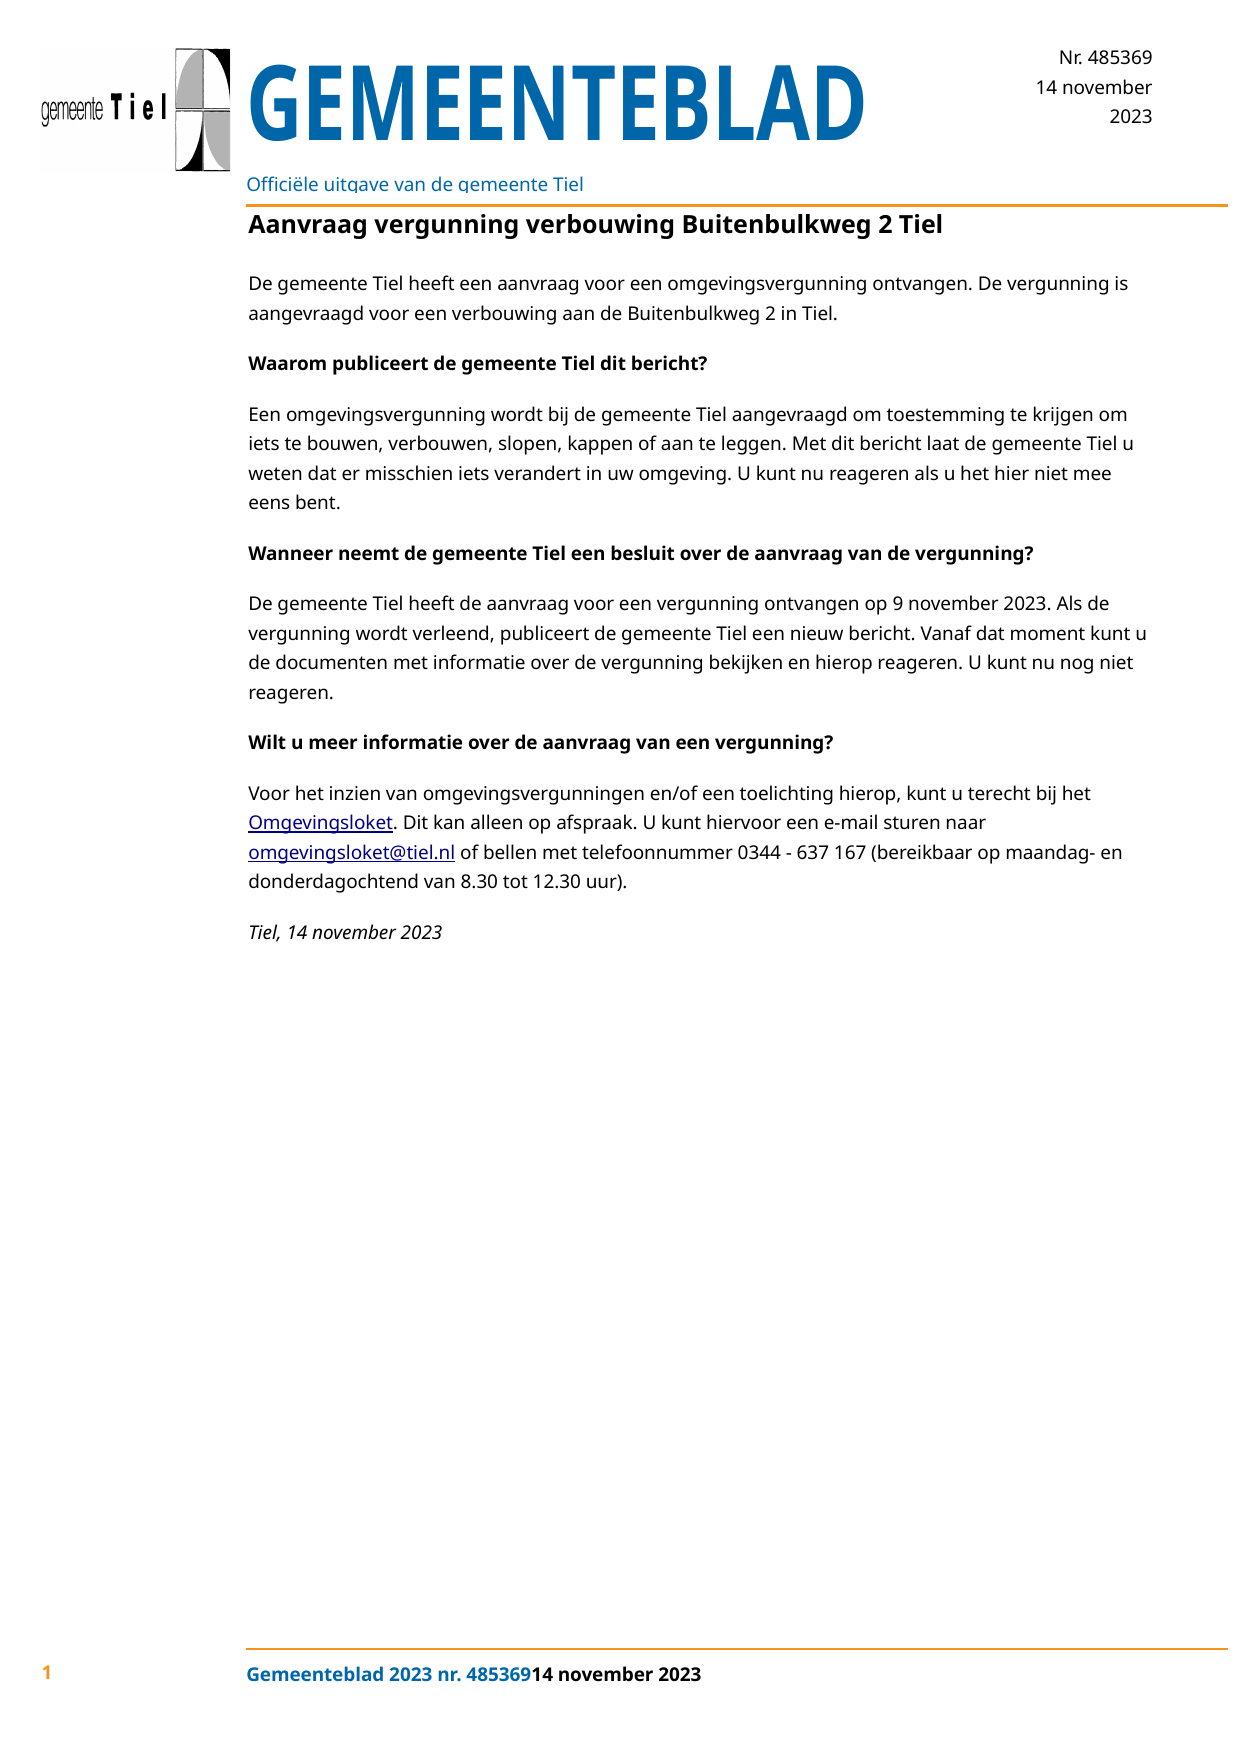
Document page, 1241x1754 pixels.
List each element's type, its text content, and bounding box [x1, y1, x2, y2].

text Een omgevingsvergunning wordt bij de gemeente Tiel aangevraagd om toestemming te krijgen om iets te bouwen, verbouwen, slopen, kappen of aan te leggen. Met dit bericht laat de gemeente Tiel u weten dat er misschien iets verandert in uw omgeving. U kunt nu reageren als u het hier niet mee eens bent. [248, 401, 1152, 515]
text Tiel, 14 november 2023 [248, 919, 1152, 945]
text Voor het inzien van omgevingsvergunningen en/of een toelichting hierop, kunt u terecht bij het Omgevingsloket. Dit kan alleen op afspraak. U kunt hiervoor een e-mail sturen naar omgevingsloket@tiel.nl of bellen met telefoonnummer 0344 - 637 167 (bereikbaar op maandag- en donderdagochtend van 8.30 tot 12.30 uur). [248, 780, 1152, 894]
text Aanvraag vergunning verbouwing Buitenbulkweg 2 Tiel [248, 207, 1152, 241]
text Wanneer neemt de gemeente Tiel een besluit over de aanvraag van de vergunning? [248, 540, 1152, 566]
text De gemeente Tiel heeft de aanvraag voor een vergunning ontvangen op 9 november 2023. Als de vergunning wordt verleend, publiceert de gemeente Tiel een nieuw bericht. Vanaf dat moment kunt u de documenten met informatie over de vergunning bekijken en hierop reageren. U kunt nu nog niet reageren. [248, 590, 1152, 705]
picture [41, 47, 231, 172]
text De gemeente Tiel heeft een aanvraag voor een omgevingsvergunning ontvangen. De vergunning is aangevraagd voor een verbouwing aan de Buitenbulkweg 2 in Tiel. [248, 270, 1152, 326]
text Wilt u meer informatie over de aanvraag van een vergunning? [248, 729, 1152, 755]
text Waarom publiceert de gemeente Tiel dit bericht? [248, 350, 1152, 376]
